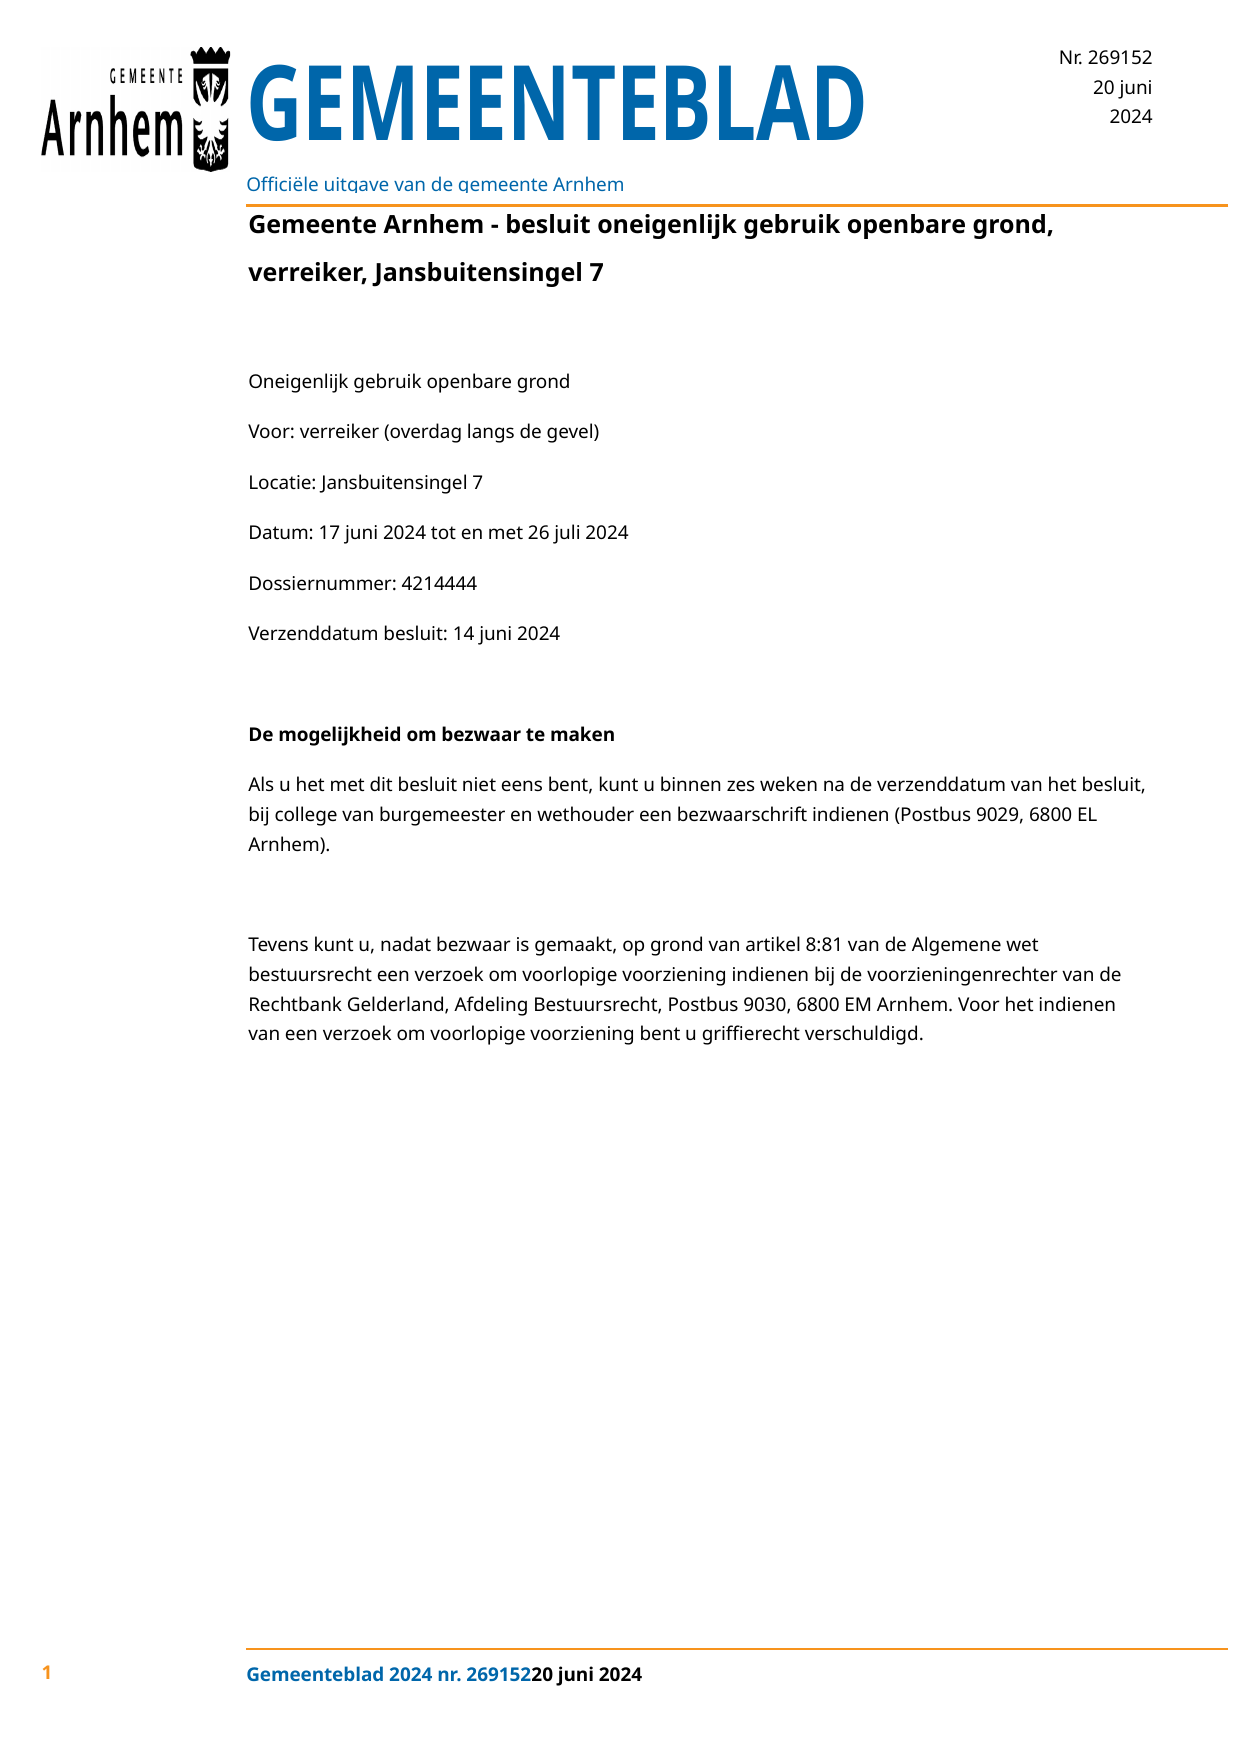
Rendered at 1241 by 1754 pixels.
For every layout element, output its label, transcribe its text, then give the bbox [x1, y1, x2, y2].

text Verzenddatum besluit: 14 juni 2024 [248, 620, 1152, 646]
text Locatie: Jansbuitensingel 7 [248, 469, 1152, 495]
text Gemeente Arnhem - besluit oneigenlijk gebruik openbare grond, verreiker, Jansbuitensingel 7 [248, 207, 1152, 288]
text Tevens kunt u, nadat bezwaar is gemaakt, op grond van artikel 8:81 van de Algemene wet bestuursrecht een verzoek om voorlopige voorziening indienen bij de voorzieningenrechter van de Rechtbank Gelderland, Afdeling Bestuursrecht, Postbus 9030, 6800 EM Arnhem. Voor het indienen van een verzoek om voorlopige voorziening bent u griffierecht verschuldigd. [248, 932, 1152, 1046]
picture [41, 47, 231, 172]
text Datum: 17 juni 2024 tot en met 26 juli 2024 [248, 519, 1152, 545]
text Voor: verreiker (overdag langs de gevel) [248, 419, 1152, 444]
text Dossiernummer: 4214444 [248, 570, 1152, 596]
text De mogelijkheid om bezwaar te maken [248, 721, 1152, 747]
text Als u het met dit besluit niet eens bent, kunt u binnen zes weken na de verzenddatum van het besluit, bij college van burgemeester en wethouder een bezwaarschrift indienen (Postbus 9029, 6800 EL Arnhem). [248, 772, 1152, 857]
text Oneigenlijk gebruik openbare grond [248, 368, 1152, 394]
